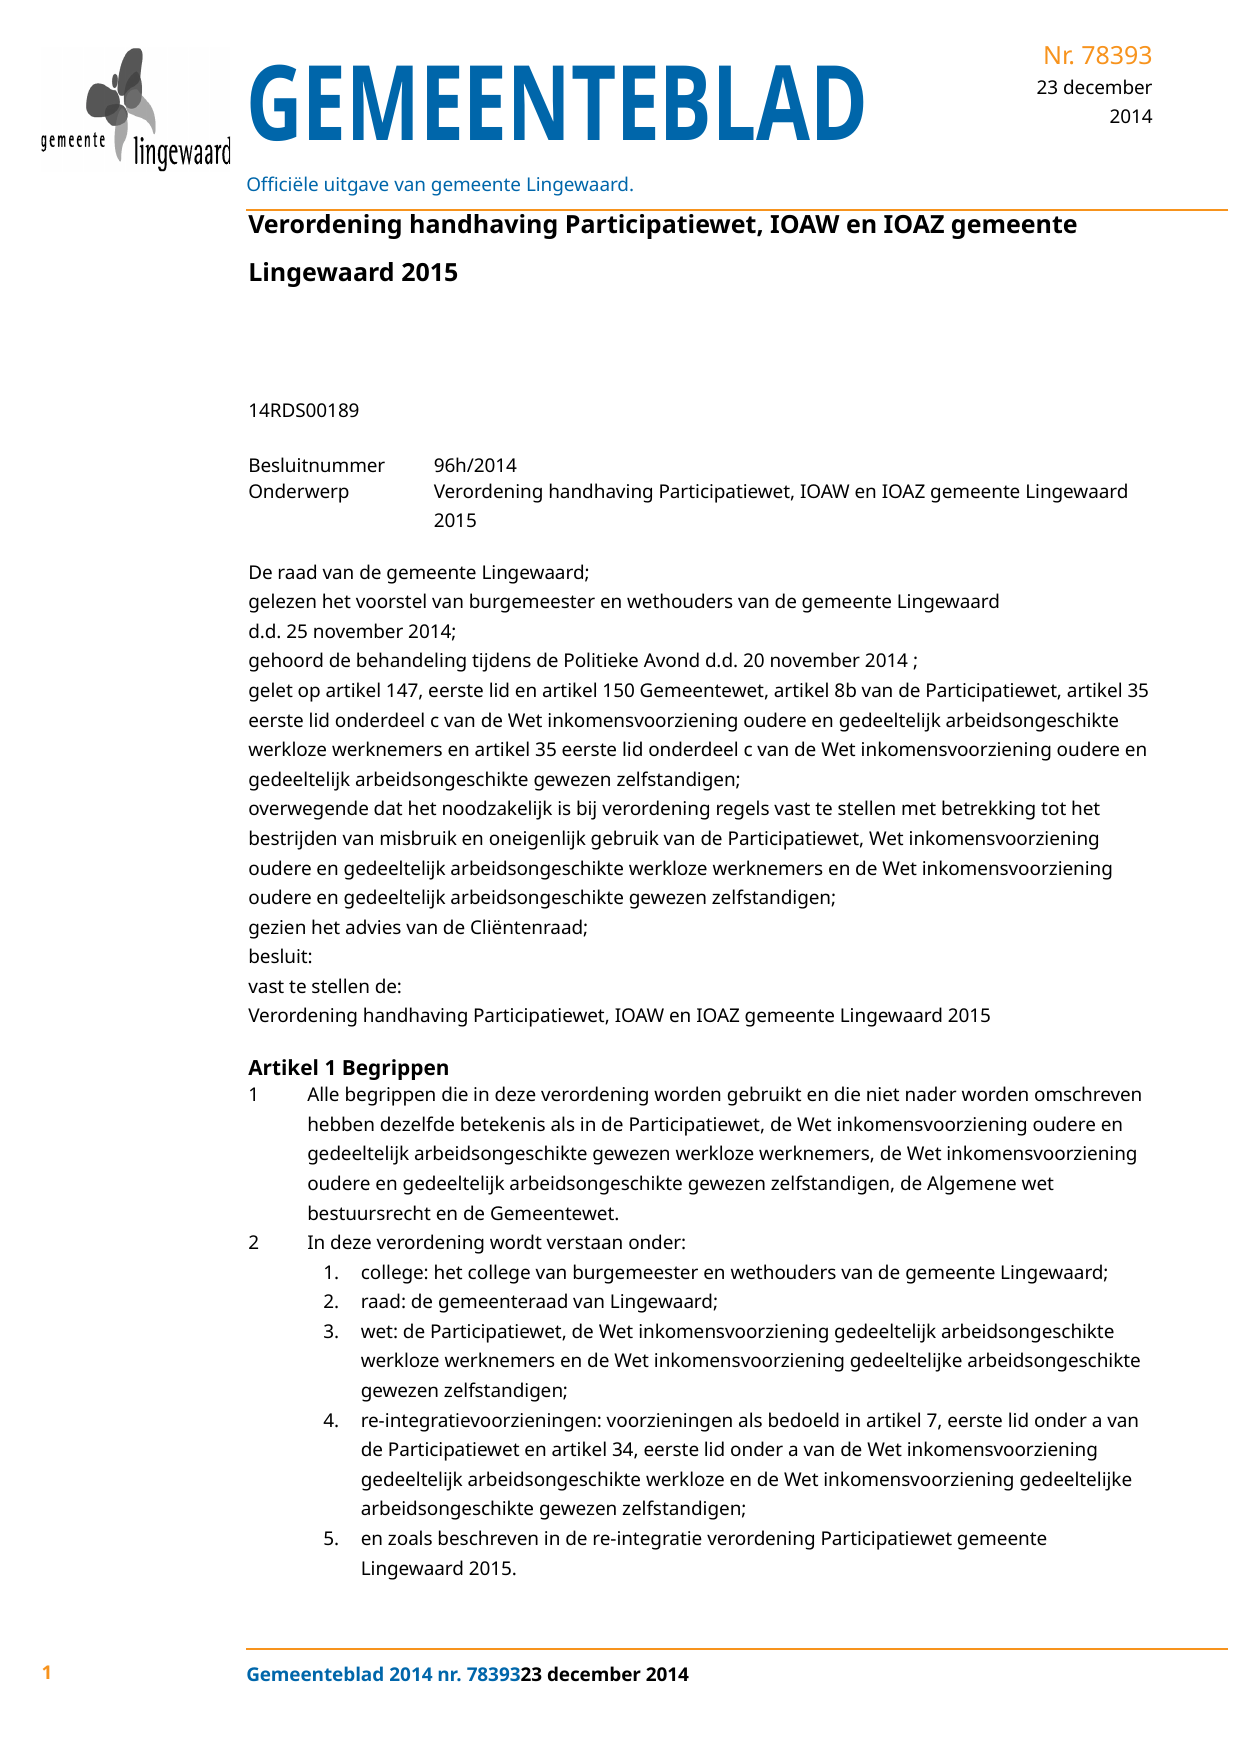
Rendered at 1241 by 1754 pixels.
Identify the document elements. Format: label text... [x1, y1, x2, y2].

text gelezen het voorstel van burgemeester en wethouders van de gemeente Lingewaard [248, 588, 1152, 614]
text gelet op artikel 147, eerste lid en artikel 150 Gemeentewet, artikel 8b van de Participatiewet, artikel 35 eerste lid onderdeel c van de Wet inkomensvoorziening oudere en gedeeltelijk arbeidsongeschikte werkloze werknemers en artikel 35 eerste lid onderdeel c van de Wet inkomensvoorziening oudere en gedeeltelijk arbeidsongeschikte gewezen zelfstandigen; [248, 677, 1152, 792]
text 14RDS00189 [248, 397, 1152, 422]
list re-integratievoorzieningen: voorzieningen als bedoeld in artikel 7, eerste lid onder a van de Participatiewet en artikel 34, eerste lid onder a van de Wet inkomensvoorziening gedeeltelijk arbeidsongeschikte werkloze en de Wet inkomensvoorziening gedeeltelijke arbeidsongeschikte gewezen zelfstandigen; [323, 1407, 1152, 1521]
table_header 96h/2014 [434, 452, 1152, 478]
text gezien het advies van de Cliëntenraad; [248, 914, 1152, 939]
picture [41, 47, 231, 172]
text besluit: [248, 943, 1152, 969]
table_header Besluitnummer [248, 452, 433, 478]
list In deze verordening wordt verstaan onder: [248, 1229, 1152, 1255]
text De raad van de gemeente Lingewaard; [248, 559, 1152, 584]
text Verordening handhaving Participatiewet, IOAW en IOAZ gemeente Lingewaard 2015 [248, 211, 1152, 288]
list college: het college van burgemeester en wethouders van de gemeente Lingewaard; [323, 1259, 1152, 1285]
text gehoord de behandeling tijdens de Politieke Avond d.d. 20 november 2014 ; [248, 648, 1152, 673]
list en zoals beschreven in de re-integratie verordening Participatiewet gemeente Lingewaard 2015. [323, 1525, 1152, 1581]
text Verordening handhaving Participatiewet, IOAW en IOAZ gemeente Lingewaard 2015 [248, 1003, 1152, 1028]
table_cell Onderwerp [248, 478, 433, 533]
text Artikel 1 Begrippen [248, 1053, 1152, 1081]
list wet: de Participatiewet, de Wet inkomensvoorziening gedeeltelijk arbeidsongeschikte werkloze werknemers en de Wet inkomensvoorziening gedeeltelijke arbeidsongeschikte gewezen zelfstandigen; [323, 1318, 1152, 1403]
table_cell Verordening handhaving Participatiewet, IOAW en IOAZ gemeente Lingewaard 2015 [434, 478, 1152, 533]
text overwegende dat het noodzakelijk is bij verordening regels vast te stellen met betrekking tot het bestrijden van misbruik en oneigenlijk gebruik van de Participatiewet, Wet inkomensvoorziening oudere en gedeeltelijk arbeidsongeschikte werkloze werknemers en de Wet inkomensvoorziening oudere en gedeeltelijk arbeidsongeschikte gewezen zelfstandigen; [248, 796, 1152, 910]
text d.d. 25 november 2014; [248, 618, 1152, 644]
text vast te stellen de: [248, 973, 1152, 999]
list Alle begrippen die in deze verordening worden gebruikt en die niet nader worden omschreven hebben dezelfde betekenis als in de Participatiewet, de Wet inkomensvoorziening oudere en gedeeltelijk arbeidsongeschikte gewezen werkloze werknemers, de Wet inkomensvoorziening oudere en gedeeltelijk arbeidsongeschikte gewezen zelfstandigen, de Algemene wet bestuursrecht en de Gemeentewet. [248, 1081, 1152, 1226]
list raad: de gemeenteraad van Lingewaard; [323, 1288, 1152, 1314]
